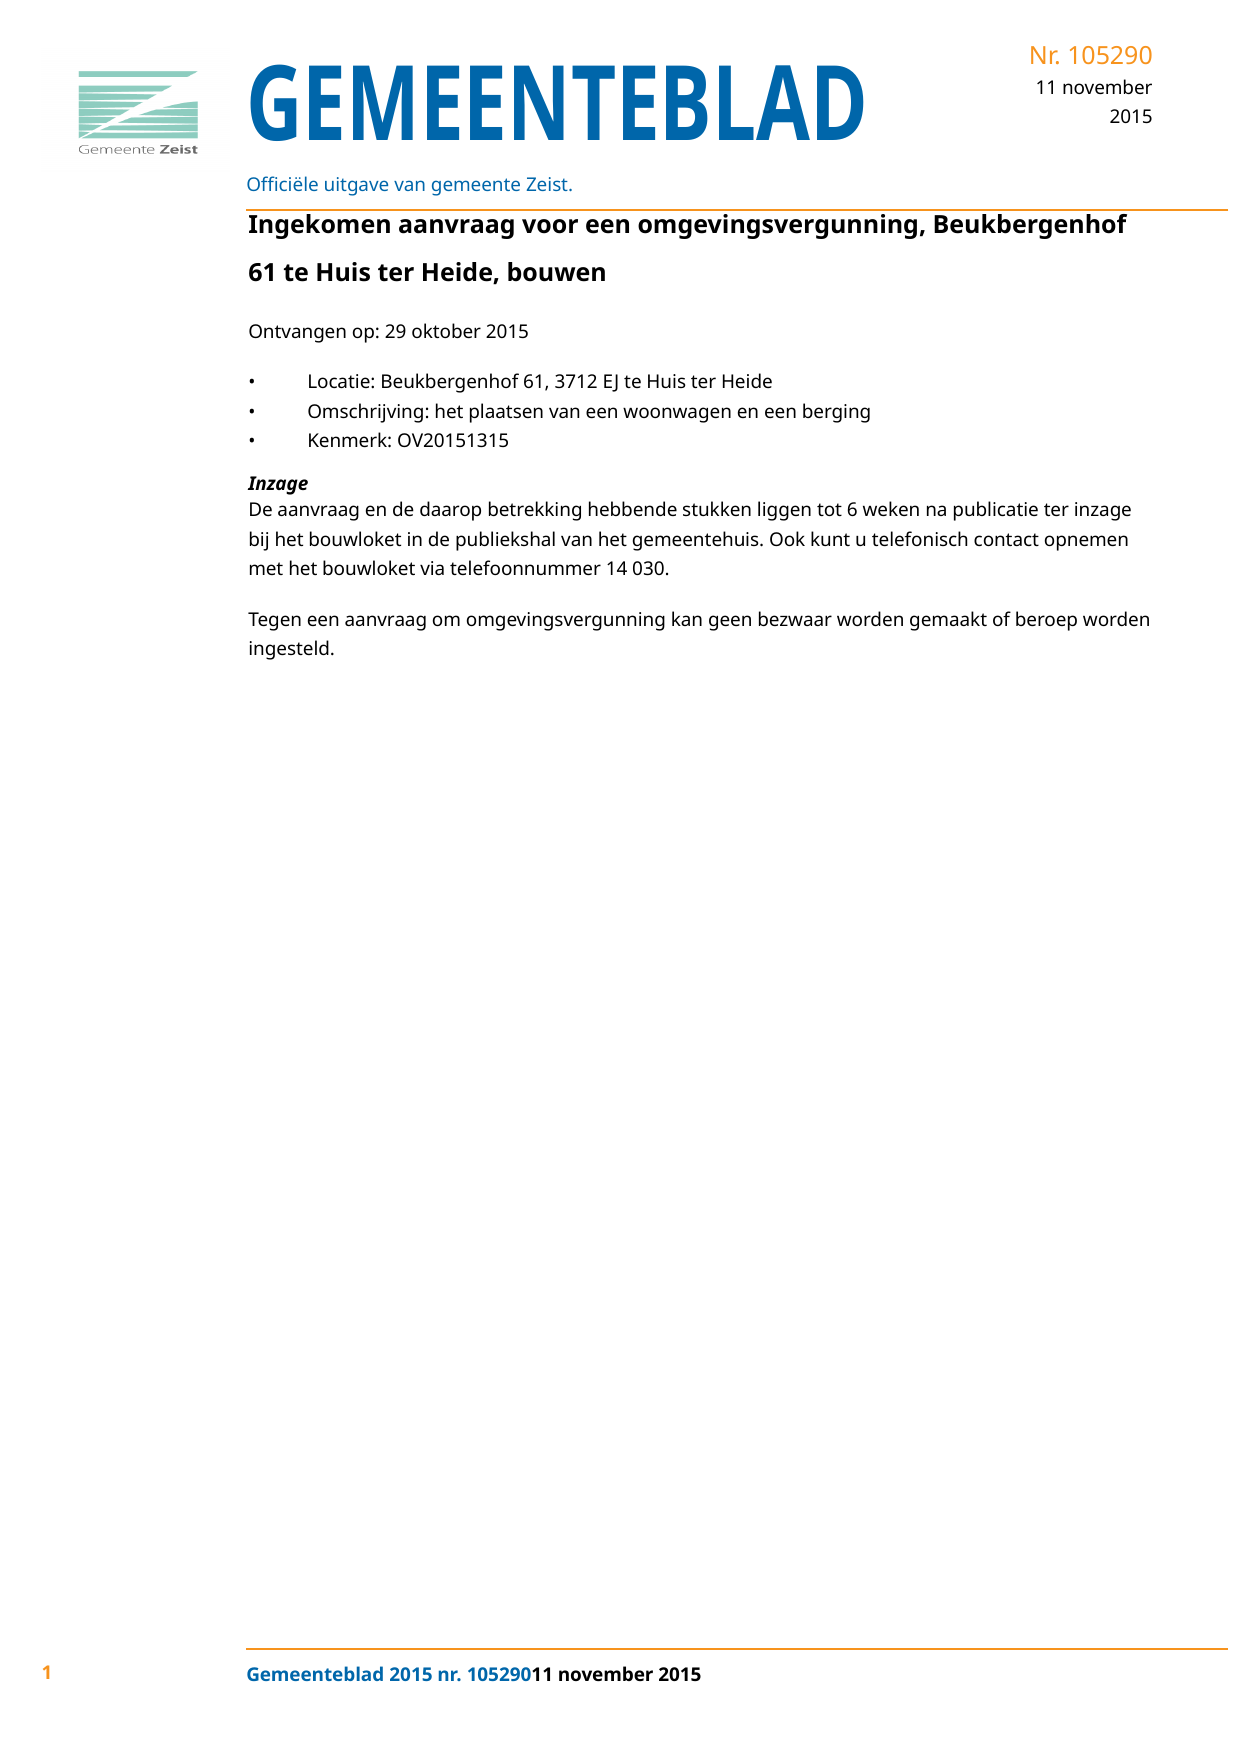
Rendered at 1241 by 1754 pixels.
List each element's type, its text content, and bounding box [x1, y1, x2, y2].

text Ingekomen aanvraag voor een omgevingsvergunning, Beukbergenhof 61 te Huis ter Heide, bouwen [248, 211, 1152, 288]
text Tegen een aanvraag om omgevingsvergunning kan geen bezwaar worden gemaakt of beroep worden ingesteld. [248, 606, 1152, 661]
list Kenmerk: OV20151315 [248, 427, 1152, 453]
text Ontvangen op: 29 oktober 2015 [248, 318, 1152, 344]
text De aanvraag en de daarop betrekking hebbende stukken liggen tot 6 weken na publicatie ter inzage bij het bouwloket in de publiekshal van het gemeentehuis. Ook kunt u telefonisch contact opnemen met het bouwloket via telefoonnummer 14 030. [248, 496, 1152, 581]
picture [41, 47, 231, 172]
text Inzage [248, 471, 1152, 496]
list Omschrijving: het plaatsen van een woonwagen en een berging [248, 398, 1152, 424]
list Locatie: Beukbergenhof 61, 3712 EJ te Huis ter Heide [248, 368, 1152, 394]
